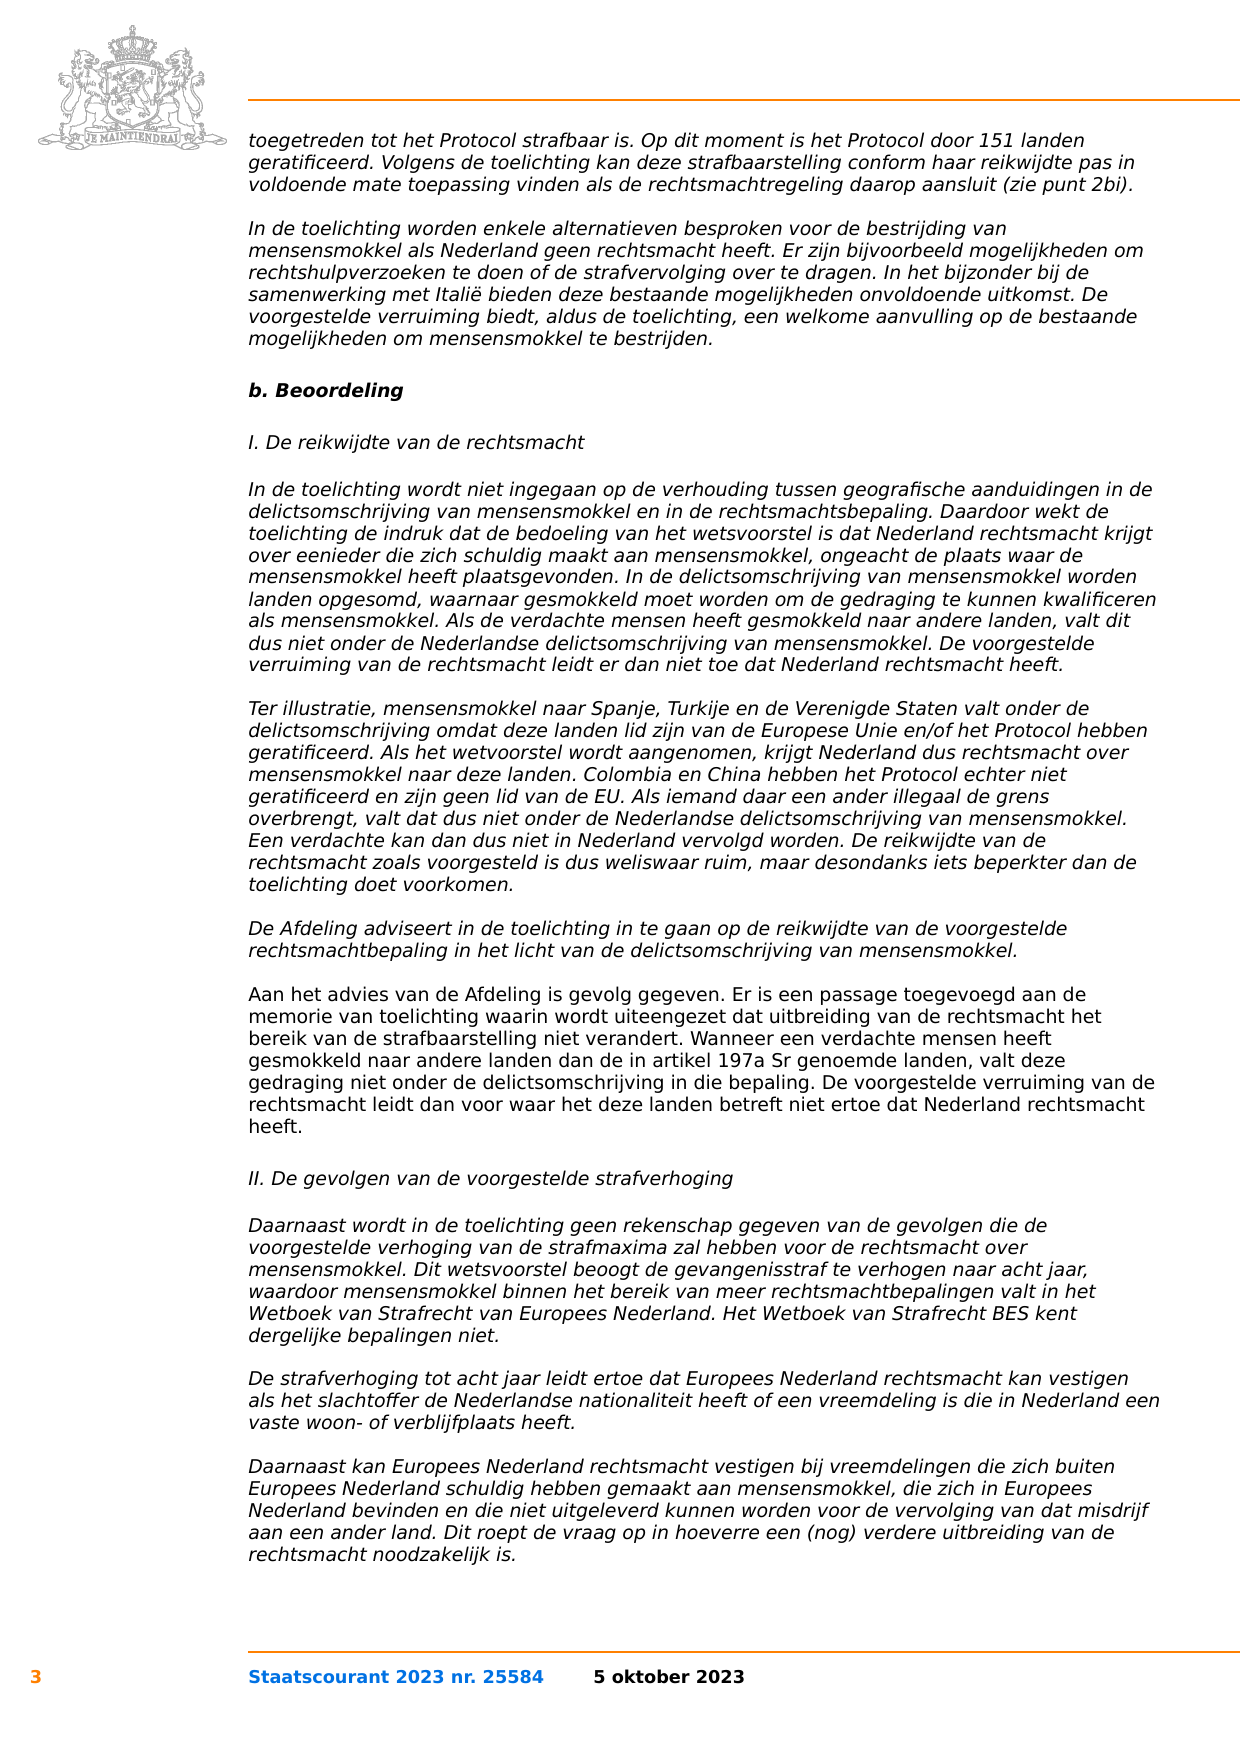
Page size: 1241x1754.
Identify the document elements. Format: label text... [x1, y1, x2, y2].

picture [38, 25, 227, 150]
text In de toelichting worden enkele alternatieven besproken voor de bestrijding van mensensmokkel als Nederland geen rechtsmacht heeft. Er zijn bijvoorbeeld mogelijkheden om rechtshulpverzoeken te doen of de strafvervolging over te dragen. In het bijzonder bij de samenwerking met Italië bieden deze bestaande mogelijkheden onvoldoende uitkomst. De voorgestelde verruiming biedt, aldus de toelichting, een welkome aanvulling op de bestaande mogelijkheden om mensensmokkel te bestrijden. [248, 218, 1163, 349]
text Ter illustratie, mensensmokkel naar Spanje, Turkije en de Verenigde Staten valt onder de delictsomschrijving omdat deze landen lid zijn van de Europese Unie en/of het Protocol hebben geratificeerd. Als het wetvoorstel wordt aangenomen, krijgt Nederland dus rechtsmacht over mensensmokkel naar deze landen. Colombia en China hebben het Protocol echter niet geratificeerd en zijn geen lid van de EU. Als iemand daar een ander illegaal de grens overbrengt, valt dat dus niet onder de Nederlandse delictsomschrijving van mensensmokkel. Een verdachte kan dan dus niet in Nederland vervolgd worden. De reikwijdte van de rechtsmacht zoals voorgesteld is dus weliswaar ruim, maar desondanks iets beperkter dan de toelichting doet voorkomen. [248, 698, 1163, 896]
text De strafverhoging tot acht jaar leidt ertoe dat Europees Nederland rechtsmacht kan vestigen als het slachtoffer de Nederlandse nationaliteit heeft of een vreemdeling is die in Nederland een vaste woon- of verblijfplaats heeft. [248, 1368, 1163, 1434]
subtitle I. De reikwijdte van de rechtsmacht [248, 432, 1163, 453]
text De Afdeling adviseert in de toelichting in te gaan op de reikwijdte van de voorgestelde rechtsmachtbepaling in het licht van de delictsomschrijving van mensensmokkel. [248, 918, 1163, 962]
text Daarnaast wordt in de toelichting geen rekenschap gegeven van de gevolgen die de voorgestelde verhoging van de strafmaxima zal hebben voor de rechtsmacht over mensensmokkel. Dit wetsvoorstel beoogt de gevangenisstraf te verhogen naar acht jaar, waardoor mensensmokkel binnen het bereik van meer rechtsmachtbepalingen valt in het Wetboek van Strafrecht van Europees Nederland. Het Wetboek van Strafrecht BES kent dergelijke bepalingen niet. [248, 1214, 1163, 1346]
text Daarnaast kan Europees Nederland rechtsmacht vestigen bij vreemdelingen die zich buiten Europees Nederland schuldig hebben gemaakt aan mensensmokkel, die zich in Europees Nederland bevinden en die niet uitgeleverd kunnen worden voor de vervolging van dat misdrijf aan een ander land. Dit roept de vraag op in hoeverre een (nog) verdere uitbreiding van de rechtsmacht noodzakelijk is. [248, 1456, 1163, 1566]
subtitle II. De gevolgen van de voorgestelde strafverhoging [248, 1168, 1163, 1189]
subtitle b. Beoordeling [248, 379, 1163, 402]
text toegetreden tot het Protocol strafbaar is. Op dit moment is het Protocol door 151 landen geratificeerd. Volgens de toelichting kan deze strafbaarstelling conform haar reikwijdte pas in voldoende mate toepassing vinden als de rechtsmachtregeling daarop aansluit (zie punt 2bi). [248, 130, 1163, 196]
text In de toelichting wordt niet ingegaan op de verhouding tussen geografische aanduidingen in de delictsomschrijving van mensensmokkel en in de rechtsmachtsbepaling. Daardoor wekt de toelichting de indruk dat de bedoeling van het wetsvoorstel is dat Nederland rechtsmacht krijgt over eenieder die zich schuldig maakt aan mensensmokkel, ongeacht de plaats waar de mensensmokkel heeft plaatsgevonden. In de delictsomschrijving van mensensmokkel worden landen opgesomd, waarnaar gesmokkeld moet worden om de gedraging te kunnen kwalificeren als mensensmokkel. Als de verdachte mensen heeft gesmokkeld naar andere landen, valt dit dus niet onder de Nederlandse delictsomschrijving van mensensmokkel. De voorgestelde verruiming van de rechtsmacht leidt er dan niet toe dat Nederland rechtsmacht heeft. [248, 478, 1163, 676]
text Aan het advies van de Afdeling is gevolg gegeven. Er is een passage toegevoegd aan de memorie van toelichting waarin wordt uiteengezet dat uitbreiding van de rechtsmacht het bereik van de strafbaarstelling niet verandert. Wanneer een verdachte mensen heeft gesmokkeld naar andere landen dan de in artikel 197a Sr genoemde landen, valt deze gedraging niet onder de delictsomschrijving in die bepaling. De voorgestelde verruiming van de rechtsmacht leidt dan voor waar het deze landen betreft niet ertoe dat Nederland rechtsmacht heeft. [248, 984, 1163, 1138]
